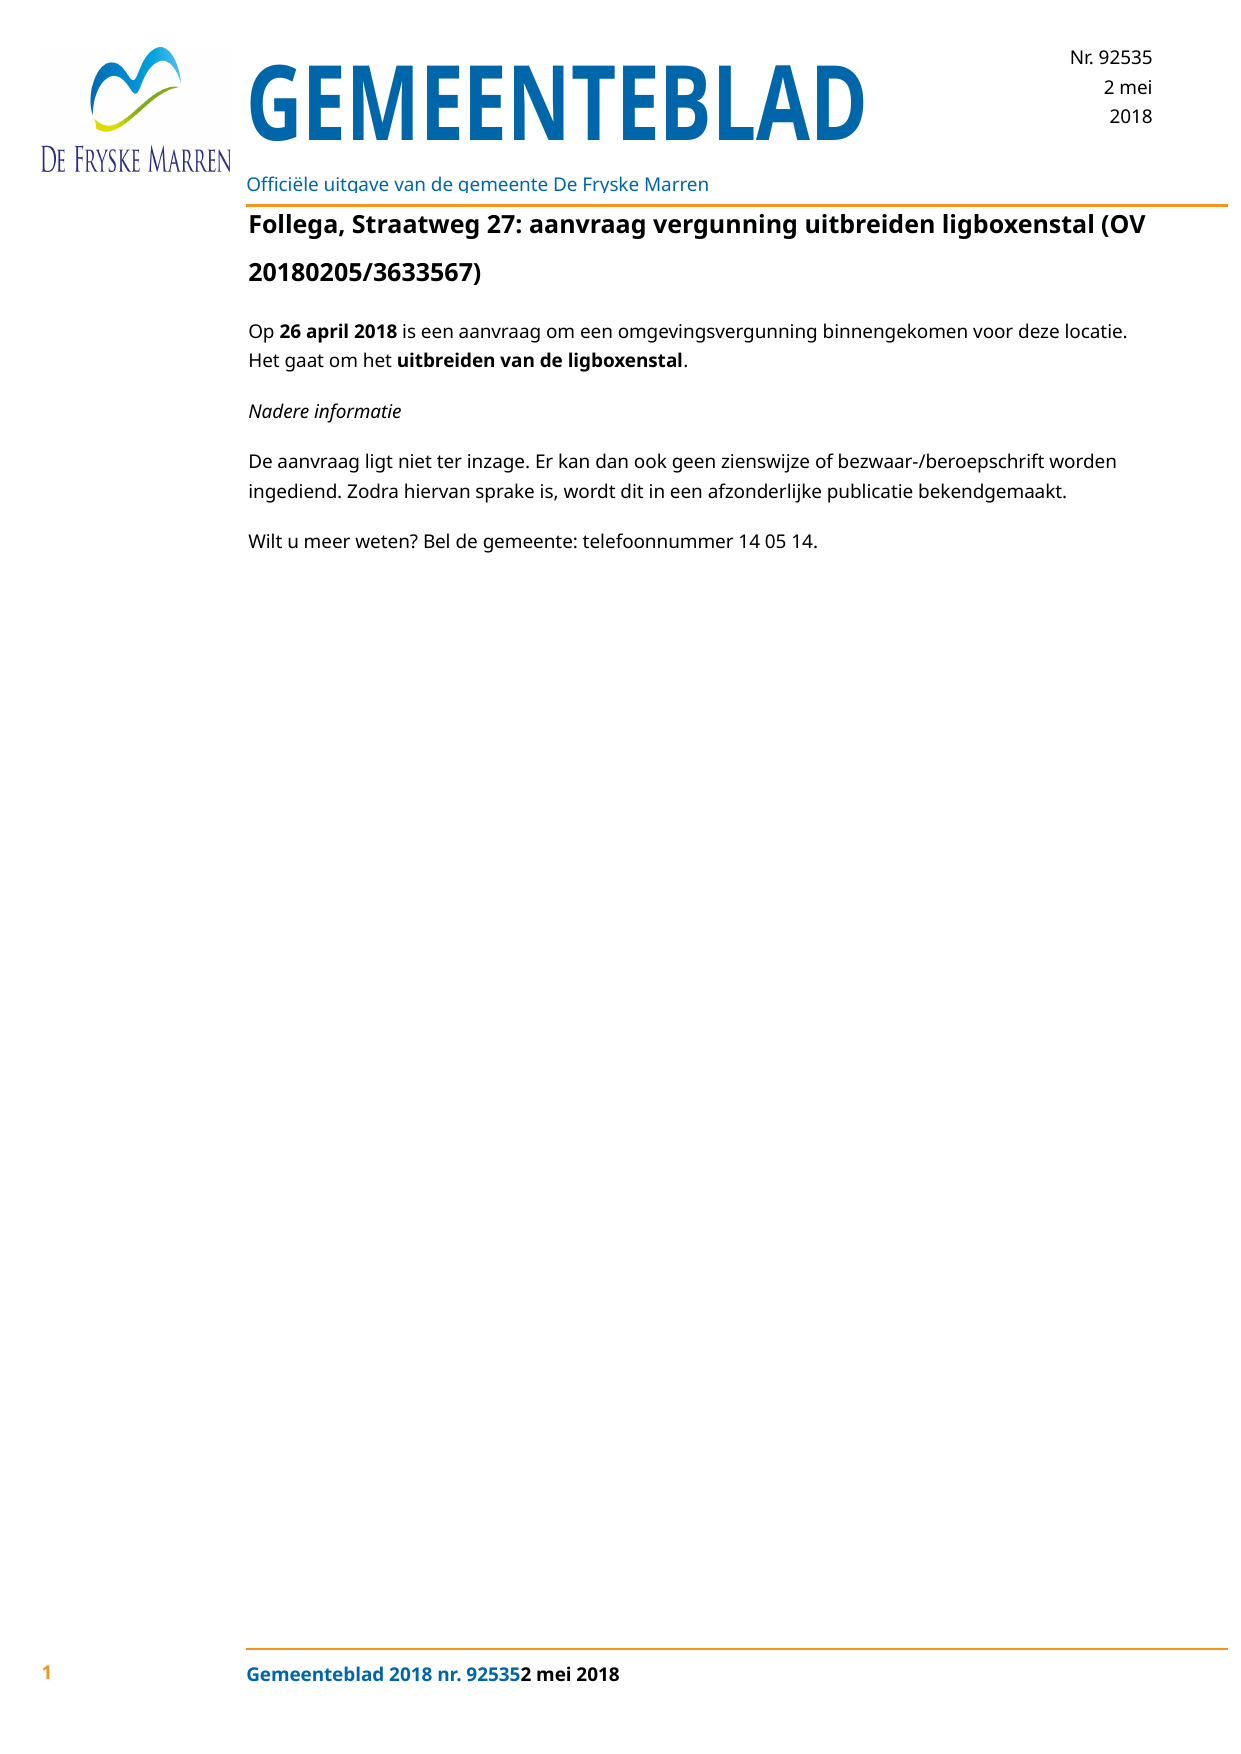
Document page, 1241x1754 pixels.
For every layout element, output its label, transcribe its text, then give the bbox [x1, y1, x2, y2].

text Op 26 april 2018 is een aanvraag om een omgevingsvergunning binnengekomen voor deze locatie. Het gaat om het uitbreiden van de ligboxenstal. [248, 318, 1152, 373]
text De aanvraag ligt niet ter inzage. Er kan dan ook geen zienswijze of bezwaar-/beroepschrift worden ingediend. Zodra hiervan sprake is, wordt dit in een afzonderlijke publicatie bekendgemaakt. [248, 448, 1152, 504]
text Wilt u meer weten? Bel de gemeente: telefoonnummer 14 05 14. [248, 528, 1152, 554]
text Follega, Straatweg 27: aanvraag vergunning uitbreiden ligboxenstal (OV 20180205/3633567) [248, 207, 1152, 288]
picture [41, 47, 231, 172]
text Nadere informatie [248, 398, 1152, 424]
